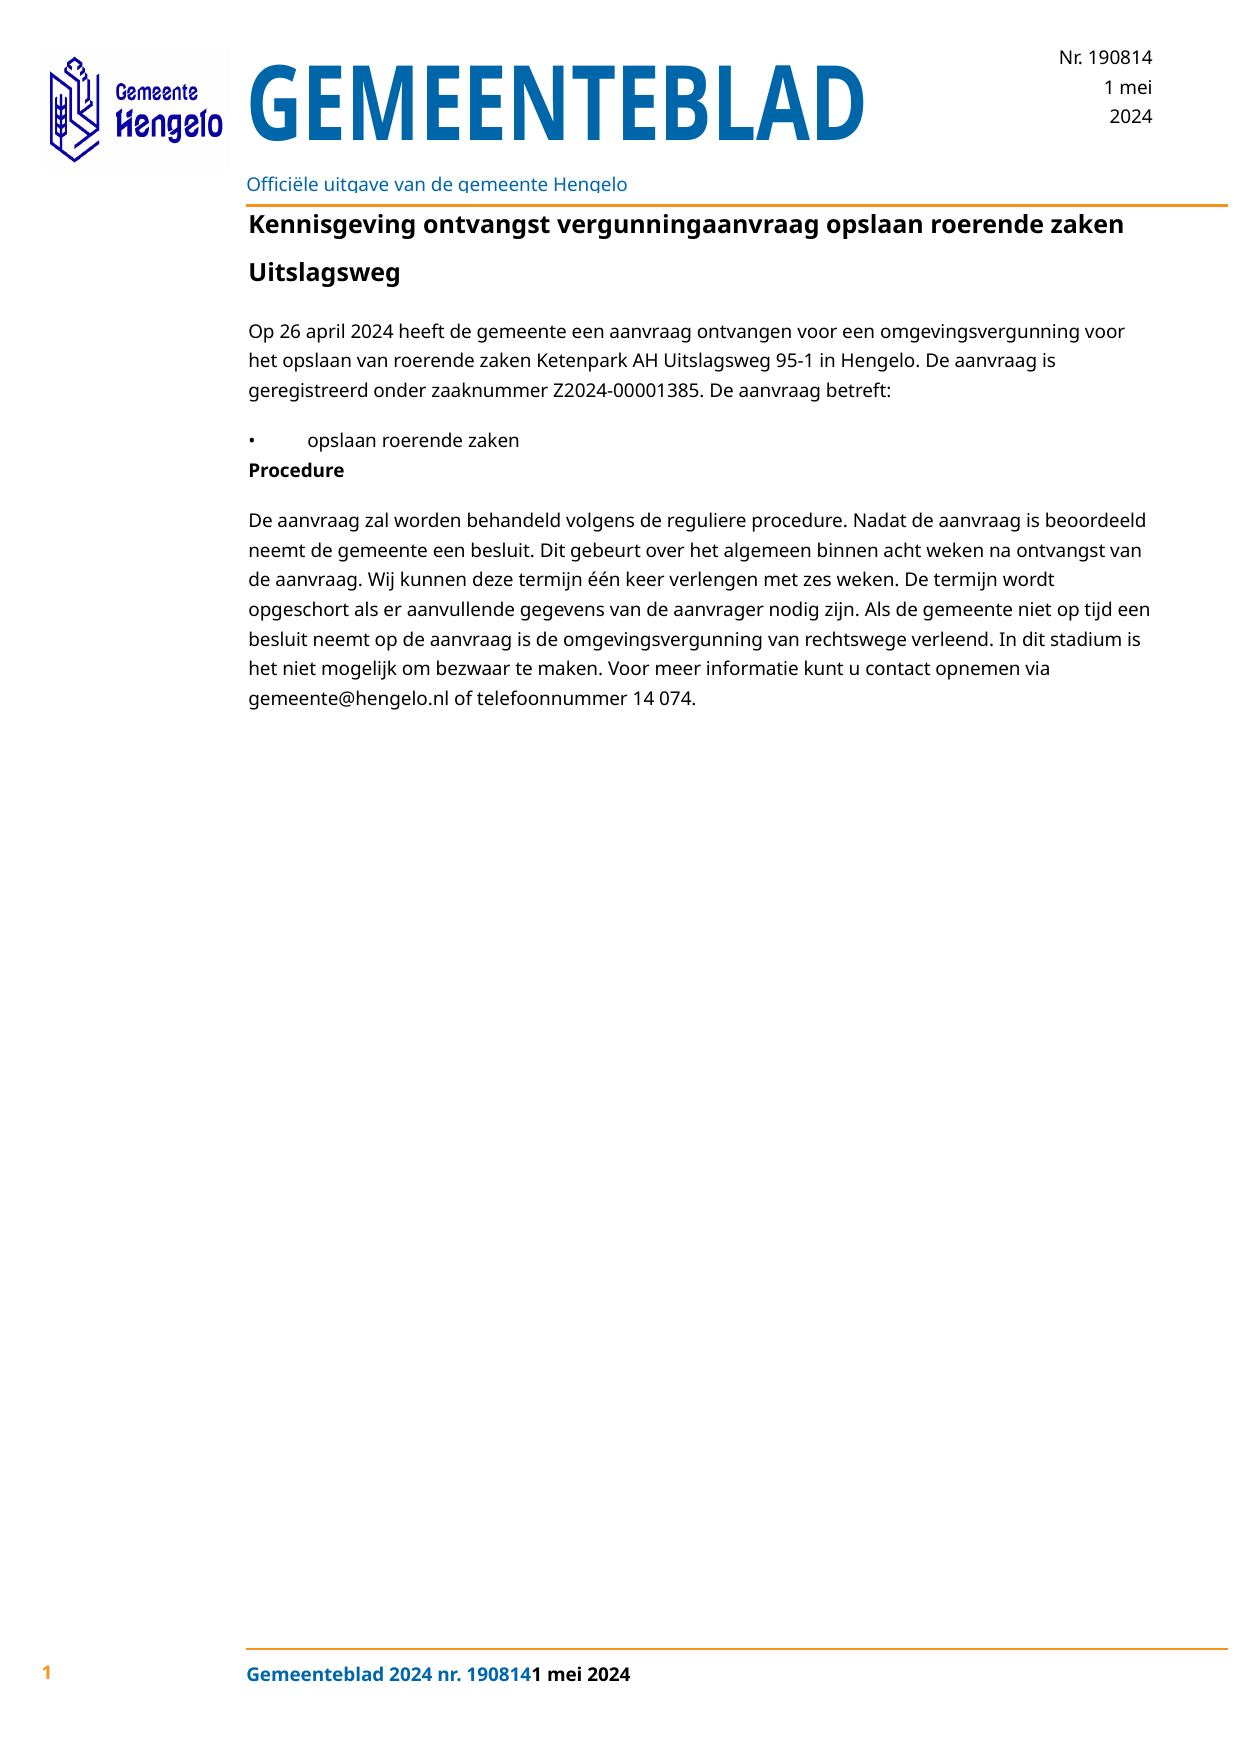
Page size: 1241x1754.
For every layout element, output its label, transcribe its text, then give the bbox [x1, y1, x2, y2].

picture [41, 47, 231, 172]
text De aanvraag zal worden behandeld volgens de reguliere procedure. Nadat de aanvraag is beoordeeld neemt de gemeente een besluit. Dit gebeurt over het algemeen binnen acht weken na ontvangst van de aanvraag. Wij kunnen deze termijn één keer verlengen met zes weken. De termijn wordt opgeschort als er aanvullende gegevens van de aanvrager nodig zijn. Als de gemeente niet op tijd een besluit neemt op de aanvraag is de omgevingsvergunning van rechtswege verleend. In dit stadium is het niet mogelijk om bezwaar te maken. Voor meer informatie kunt u contact opnemen via gemeente@hengelo.nl of telefoonnummer 14 074. [248, 507, 1152, 711]
text Procedure [248, 457, 1152, 483]
text Op 26 april 2024 heeft de gemeente een aanvraag ontvangen voor een omgevingsvergunning voor het opslaan van roerende zaken Ketenpark AH Uitslagsweg 95-1 in Hengelo. De aanvraag is geregistreerd onder zaaknummer Z2024-00001385. De aanvraag betreft: [248, 318, 1152, 403]
text Kennisgeving ontvangst vergunningaanvraag opslaan roerende zaken Uitslagsweg [248, 207, 1152, 288]
list opslaan roerende zaken [248, 427, 1152, 453]
